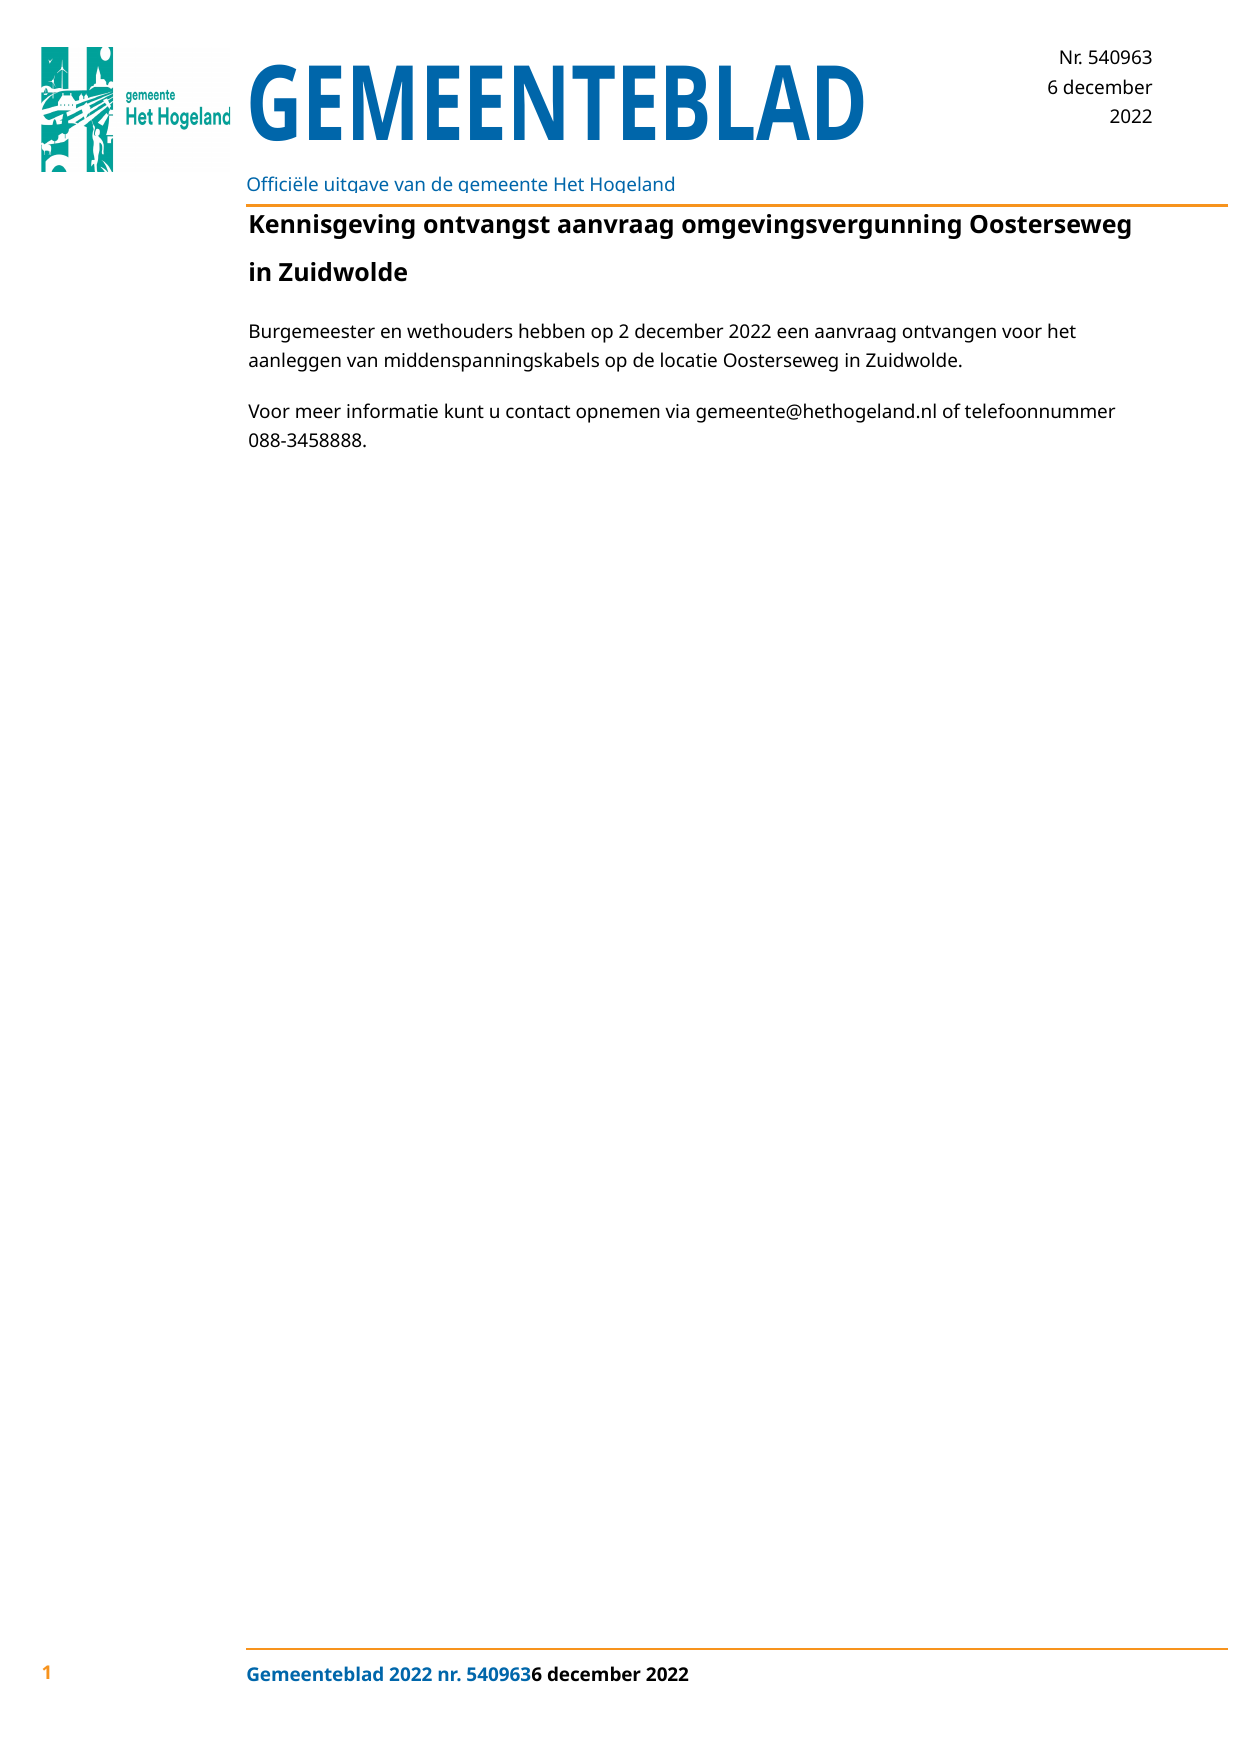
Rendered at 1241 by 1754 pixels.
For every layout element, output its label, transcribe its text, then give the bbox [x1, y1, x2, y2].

text Kennisgeving ontvangst aanvraag omgevingsvergunning Oosterseweg in Zuidwolde [248, 207, 1152, 288]
text Voor meer informatie kunt u contact opnemen via gemeente@hethogeland.nl of telefoonnummer 088-3458888. [248, 398, 1152, 453]
text Burgemeester en wethouders hebben op 2 december 2022 een aanvraag ontvangen voor het aanleggen van middenspanningskabels op de locatie Oosterseweg in Zuidwolde. [248, 318, 1152, 373]
picture [41, 47, 231, 172]
